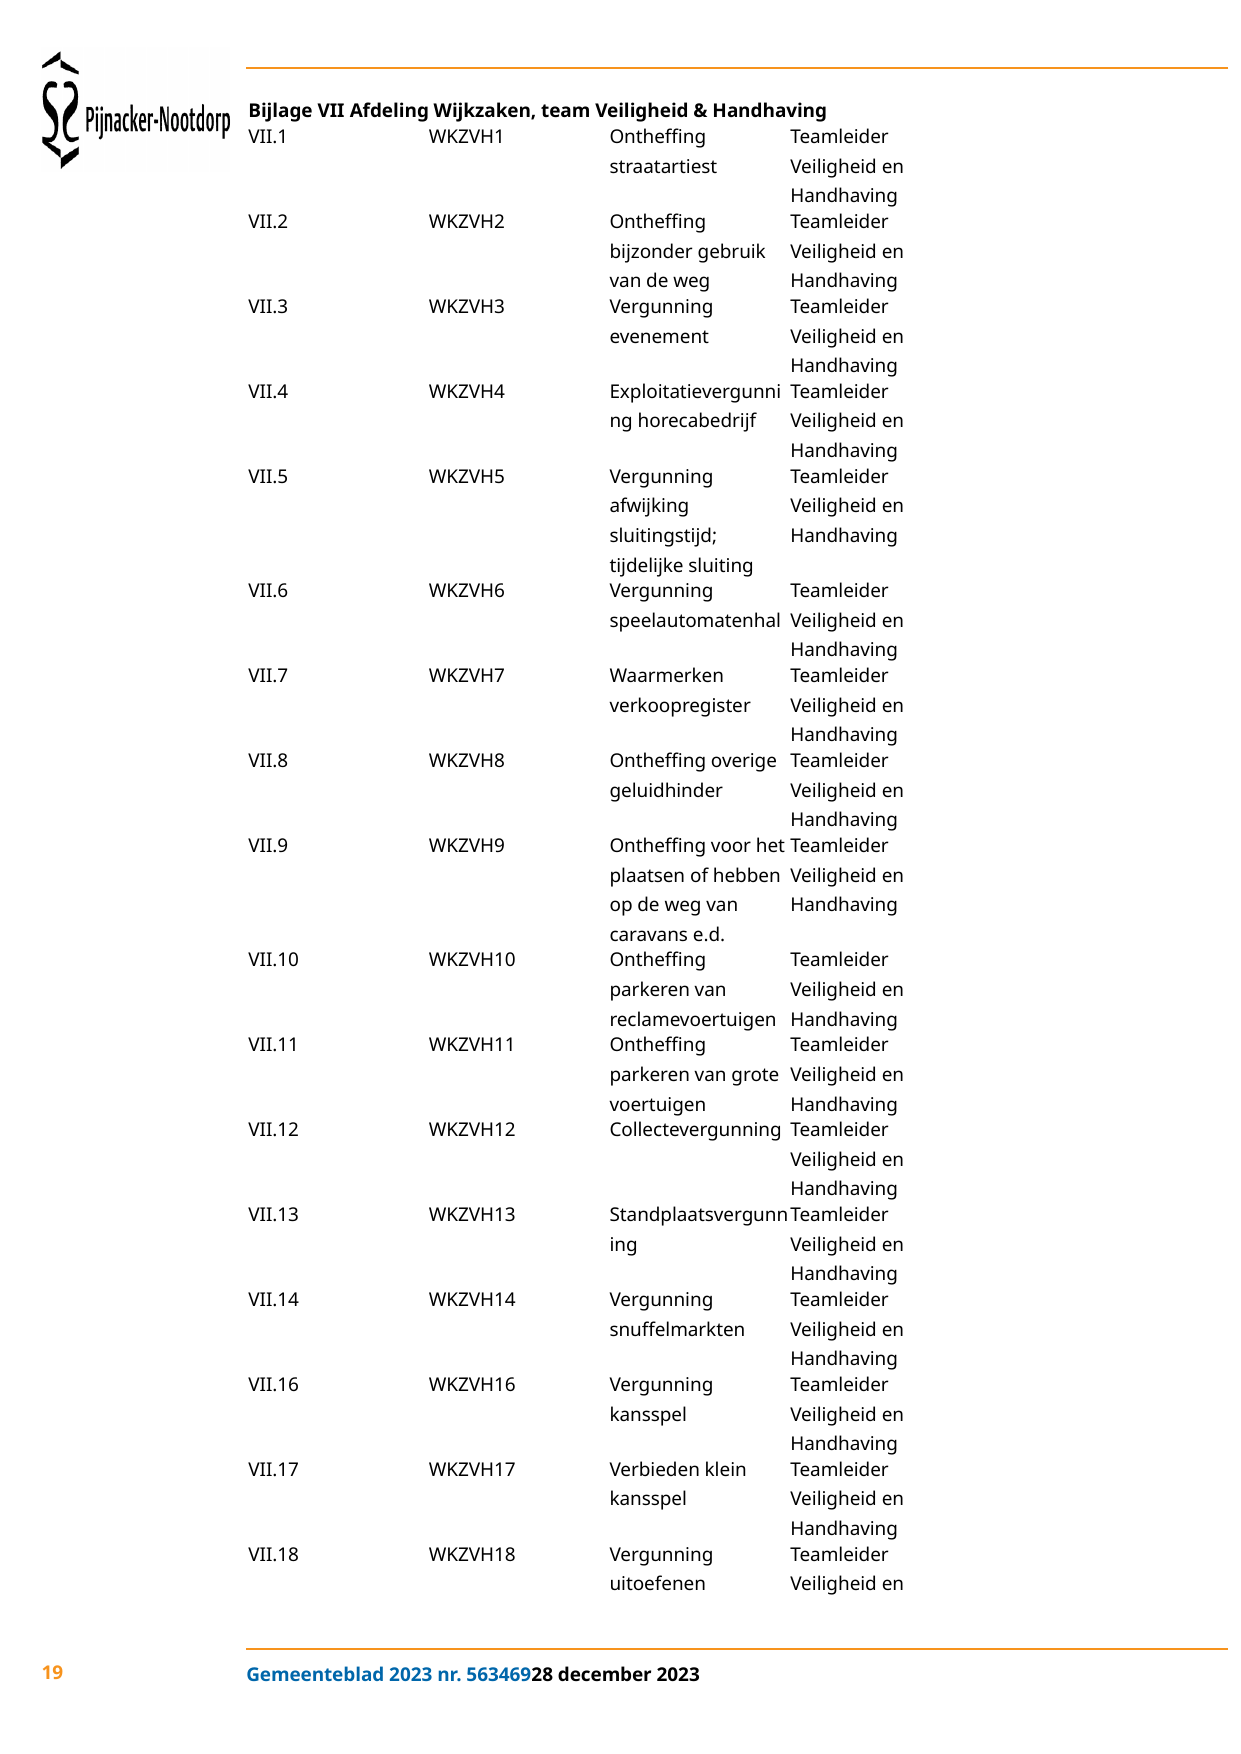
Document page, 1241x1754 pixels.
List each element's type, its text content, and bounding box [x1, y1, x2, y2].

table_cell Vergunning speelautomatenhal [609, 578, 790, 662]
table_cell WKZVH5 [429, 463, 609, 577]
table_cell Verbieden klein kansspel [609, 1456, 790, 1541]
table_cell Teamleider Veiligheid en Handhaving [790, 1116, 971, 1201]
table_cell Vergunning evenement [609, 293, 790, 378]
table_cell VII.8 [248, 747, 429, 832]
table_cell Vergunning snuffelmarkten [609, 1286, 790, 1371]
table_cell VII.13 [248, 1201, 429, 1286]
table_header Teamleider Veiligheid en Handhaving [790, 124, 971, 208]
table_cell WKZVH16 [429, 1371, 609, 1456]
table_header VII.1 [248, 124, 429, 208]
table_cell [971, 1032, 1152, 1116]
table_cell Teamleider Veiligheid en Handhaving [790, 947, 971, 1032]
table_cell WKZVH3 [429, 293, 609, 378]
table_cell [971, 1371, 1152, 1456]
table_cell VII.14 [248, 1286, 429, 1371]
table_cell WKZVH9 [429, 832, 609, 947]
table_cell Waarmerken verkoopregister [609, 663, 790, 747]
table_cell Collectevergunning [609, 1116, 790, 1201]
table_cell Teamleider Veiligheid en Handhaving [790, 208, 971, 293]
table_cell [971, 832, 1152, 947]
table_cell VII.4 [248, 378, 429, 463]
table_cell [971, 578, 1152, 662]
table_cell VII.17 [248, 1456, 429, 1541]
table_cell WKZVH11 [429, 1032, 609, 1116]
table_cell Teamleider Veiligheid en Handhaving [790, 1286, 971, 1371]
table_cell [971, 747, 1152, 832]
table_cell VII.16 [248, 1371, 429, 1456]
table_cell Teamleider Veiligheid en Handhaving [790, 463, 971, 577]
table_cell VII.9 [248, 832, 429, 947]
table_header [971, 124, 1152, 208]
table_cell Standplaatsvergunning [609, 1201, 790, 1286]
table_cell VII.5 [248, 463, 429, 577]
table_cell Teamleider Veiligheid en Handhaving [790, 1456, 971, 1541]
table_cell [971, 1541, 1152, 1596]
table_cell Ontheffing bijzonder gebruik van de weg [609, 208, 790, 293]
table_cell VII.10 [248, 947, 429, 1032]
table_cell [971, 1456, 1152, 1541]
picture [41, 47, 231, 172]
table_cell Vergunning kansspel [609, 1371, 790, 1456]
table_cell WKZVH18 [429, 1541, 609, 1596]
table_cell Ontheffing parkeren van grote voertuigen [609, 1032, 790, 1116]
table_cell WKZVH14 [429, 1286, 609, 1371]
table_cell WKZVH13 [429, 1201, 609, 1286]
table_cell VII.7 [248, 663, 429, 747]
table_cell WKZVH6 [429, 578, 609, 662]
table_header WKZVH1 [429, 124, 609, 208]
table_cell [971, 1201, 1152, 1286]
table_cell [971, 463, 1152, 577]
table_cell Teamleider Veiligheid en [790, 1541, 971, 1596]
table_cell VII.11 [248, 1032, 429, 1116]
table_cell Teamleider Veiligheid en Handhaving [790, 293, 971, 378]
table_cell WKZVH10 [429, 947, 609, 1032]
table_cell Teamleider Veiligheid en Handhaving [790, 578, 971, 662]
table_cell VII.3 [248, 293, 429, 378]
table_cell WKZVH2 [429, 208, 609, 293]
table_cell VII.18 [248, 1541, 429, 1596]
table_cell VII.12 [248, 1116, 429, 1201]
table_cell Teamleider Veiligheid en Handhaving [790, 1032, 971, 1116]
table_cell Teamleider Veiligheid en Handhaving [790, 663, 971, 747]
table_cell [971, 947, 1152, 1032]
table_cell Exploitatievergunning horecabedrijf [609, 378, 790, 463]
table_cell Ontheffing voor het plaatsen of hebben op de weg van caravans e.d. [609, 832, 790, 947]
table_cell Teamleider Veiligheid en Handhaving [790, 1371, 971, 1456]
table_cell WKZVH12 [429, 1116, 609, 1201]
table_cell [971, 1286, 1152, 1371]
text Bijlage VII Afdeling Wijkzaken, team Veiligheid & Handhaving [248, 95, 1152, 123]
table_cell WKZVH4 [429, 378, 609, 463]
table_cell Vergunning uitoefenen [609, 1541, 790, 1596]
table_cell Vergunning afwijking sluitingstijd; tijdelijke sluiting [609, 463, 790, 577]
table_cell VII.6 [248, 578, 429, 662]
table_cell [971, 293, 1152, 378]
table_cell [971, 378, 1152, 463]
table_cell WKZVH17 [429, 1456, 609, 1541]
table_cell Teamleider Veiligheid en Handhaving [790, 1201, 971, 1286]
table_cell [971, 1116, 1152, 1201]
table_cell Teamleider Veiligheid en Handhaving [790, 747, 971, 832]
table_cell [971, 208, 1152, 293]
table_cell VII.2 [248, 208, 429, 293]
table_cell Ontheffing parkeren van reclamevoertuigen [609, 947, 790, 1032]
table_cell Teamleider Veiligheid en Handhaving [790, 832, 971, 947]
table_cell WKZVH8 [429, 747, 609, 832]
table_cell Ontheffing overige geluidhinder [609, 747, 790, 832]
table_cell Teamleider Veiligheid en Handhaving [790, 378, 971, 463]
table_cell [971, 663, 1152, 747]
table_cell WKZVH7 [429, 663, 609, 747]
table_header Ontheffing straatartiest [609, 124, 790, 208]
